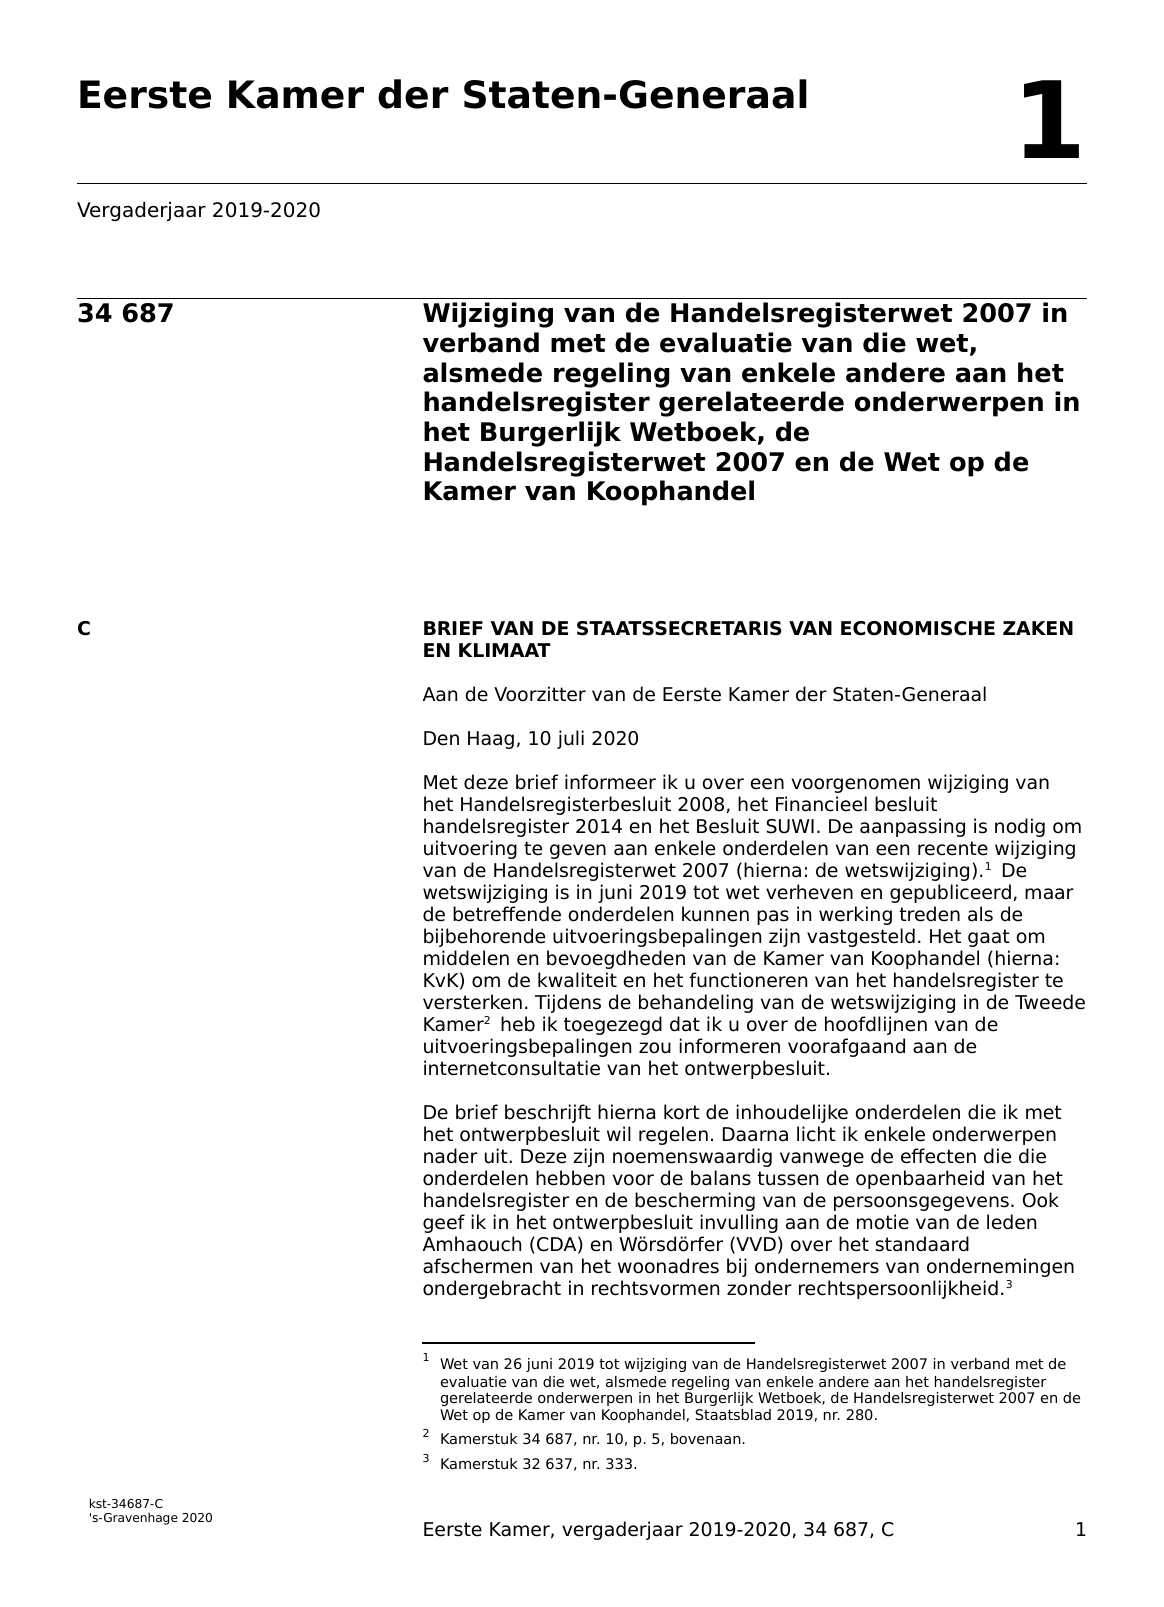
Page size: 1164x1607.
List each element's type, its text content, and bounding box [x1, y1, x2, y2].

text 's-Gravenhage 2020 [88, 1511, 323, 1525]
text kst-34687-C [88, 1497, 323, 1511]
subtitle C BRIEF VAN DE STAATSSECRETARIS VAN ECONOMISCHE ZAKEN EN KLIMAAT [77, 618, 1087, 662]
text Kamerstuk 32 637, nr. 333. [422, 1452, 1087, 1474]
text Kamerstuk 34 687, nr. 10, p. 5, bovenaan. [422, 1427, 1087, 1449]
text Met deze brief informeer ik u over een voorgenomen wijziging van het Handelsregisterbesluit 2008, het Financieel besluit handelsregister 2014 en het Besluit SUWI. De aanpassing is nodig om uitvoering te geven aan enkele onderdelen van een recente wijziging van de Handelsregisterwet 2007 (hierna: de wetswijziging). De wetswijziging is in juni 2019 tot wet verheven en gepubliceerd, maar de betreffende onderdelen kunnen pas in werking treden als de bijbehorende uitvoeringsbepalingen zijn vastgesteld. Het gaat om middelen en bevoegdheden van de Kamer van Koophandel (hierna: KvK) om de kwaliteit en het functioneren van het handelsregister te versterken. Tijdens de behandeling van de wetswijziging in de Tweede Kamer heb ik toegezegd dat ik u over de hoofdlijnen van de uitvoeringsbepalingen zou informeren voorafgaand aan de internetconsultatie van het ontwerpbesluit. [422, 772, 1087, 1080]
text Wet van 26 juni 2019 tot wijziging van de Handelsregisterwet 2007 in verband met de evaluatie van die wet, alsmede regeling van enkele andere aan het handelsregister gerelateerde onderwerpen in het Burgerlijk Wetboek, de Handelsregisterwet 2007 en de Wet op de Kamer van Koophandel, Staatsblad 2019, nr. 280. [422, 1352, 1087, 1424]
text De brief beschrijft hierna kort de inhoudelijke onderdelen die ik met het ontwerpbesluit wil regelen. Daarna licht ik enkele onderwerpen nader uit. Deze zijn noemenswaardig vanwege de effecten die die onderdelen hebben voor de balans tussen de openbaarheid van het handelsregister en de bescherming van de persoonsgegevens. Ook geef ik in het ontwerpbesluit invulling aan de motie van de leden Amhaouch (CDA) en Wörsdörfer (VVD) over het standaard afschermen van het woonadres bij ondernemers van ondernemingen ondergebracht in rechtsvormen zonder rechtspersoonlijkheid. [422, 1102, 1087, 1300]
table_header Eerste Kamer der Staten-Generaal [77, 59, 886, 183]
text Aan de Voorzitter van de Eerste Kamer der Staten-Generaal [422, 684, 1087, 706]
subtitle 34 687 Wijziging van de Handelsregisterwet 2007 in verband met de evaluatie van die wet, alsmede regeling van enkele andere aan het handelsregister gerelateerde onderwerpen in het Burgerlijk Wetboek, de Handelsregisterwet 2007 en de Wet op de Kamer van Koophandel [77, 299, 1087, 507]
table_cell Vergaderjaar 2019-2020 [77, 184, 1087, 298]
text Den Haag, 10 juli 2020 [422, 728, 1087, 750]
table_header 1 [886, 59, 1087, 183]
